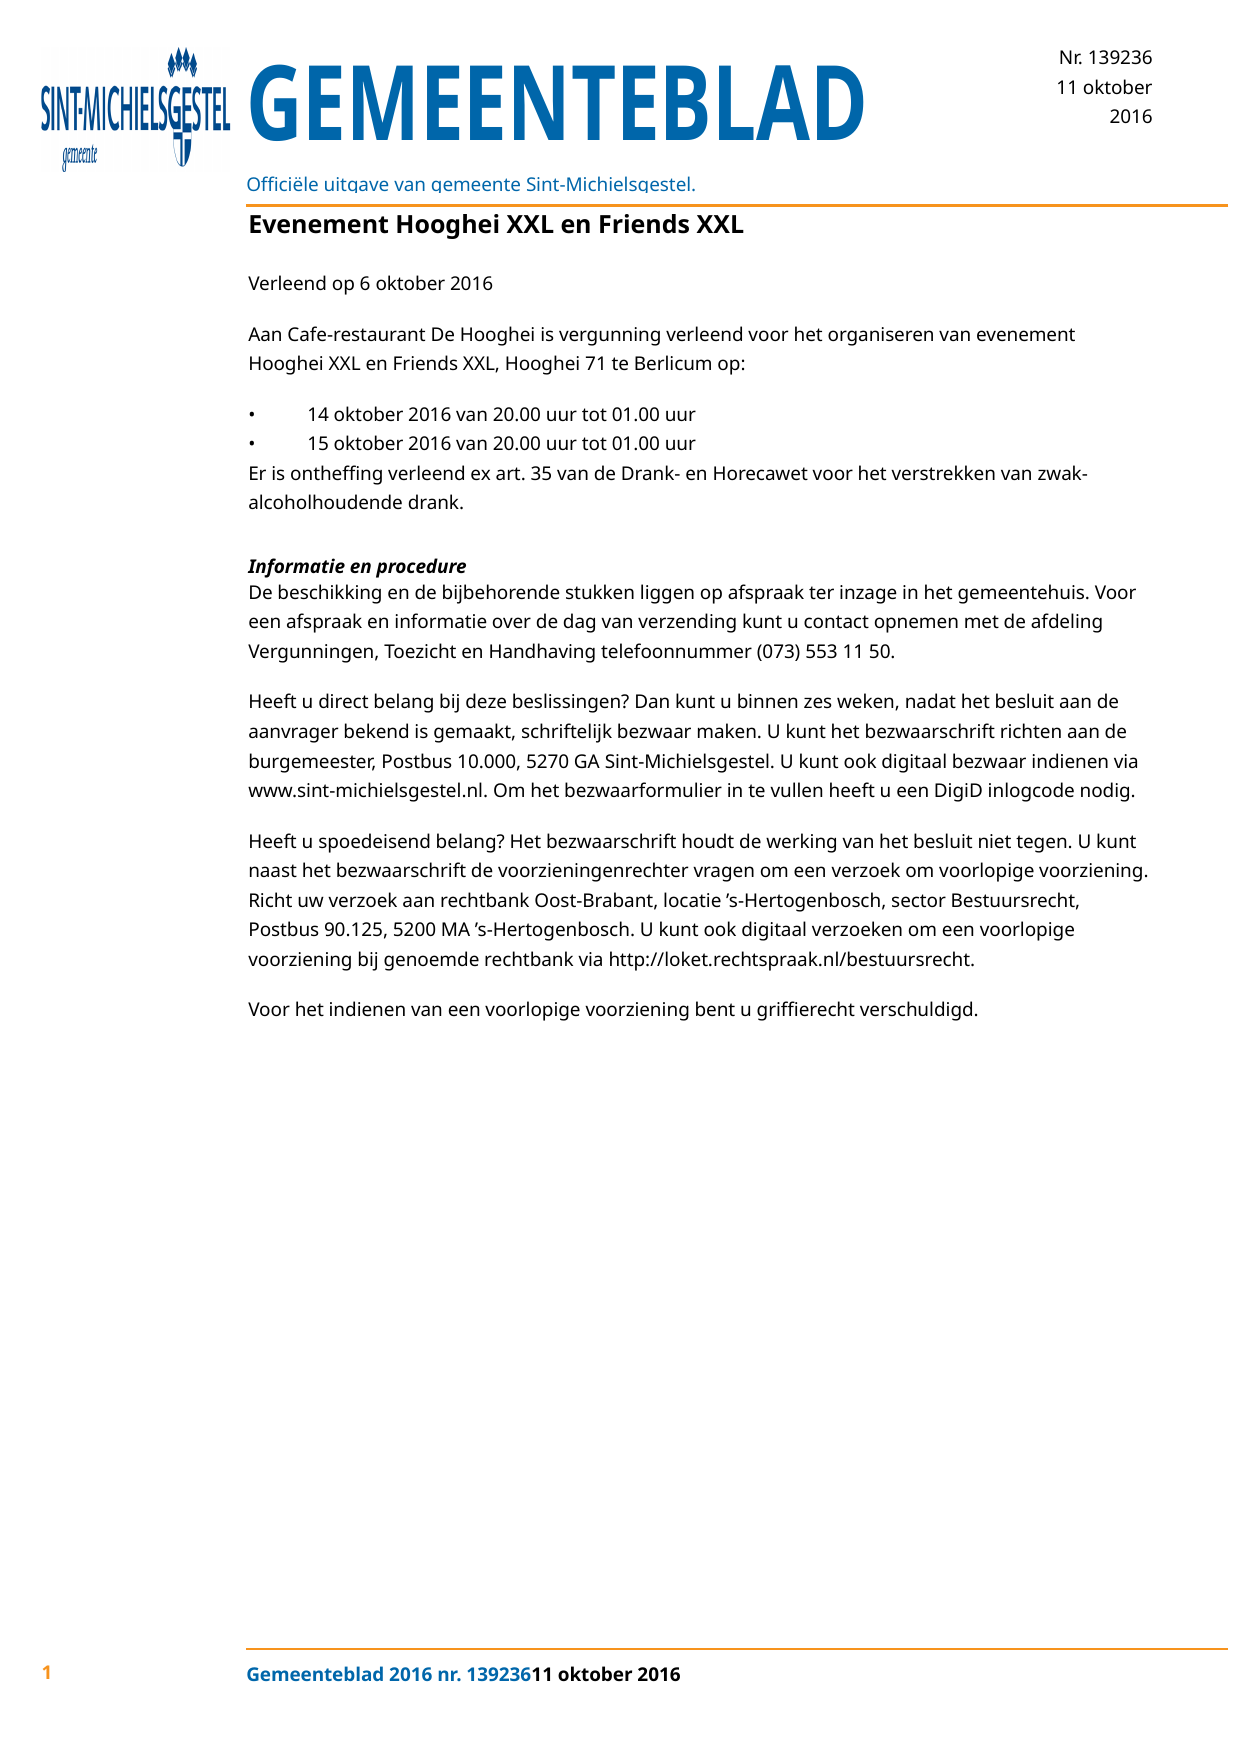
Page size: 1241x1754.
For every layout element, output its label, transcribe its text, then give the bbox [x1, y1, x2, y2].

text Informatie en procedure [248, 553, 1152, 579]
list 15 oktober 2016 van 20.00 uur tot 01.00 uur [248, 430, 1152, 456]
list 14 oktober 2016 van 20.00 uur tot 01.00 uur [248, 401, 1152, 426]
text Aan Cafe-restaurant De Hooghei is vergunning verleend voor het organiseren van evenement Hooghei XXL en Friends XXL, Hooghei 71 te Berlicum op: [248, 321, 1152, 376]
text Heeft u direct belang bij deze beslissingen? Dan kunt u binnen zes weken, nadat het besluit aan de aanvrager bekend is gemaakt, schriftelijk bezwaar maken. U kunt het bezwaarschrift richten aan de burgemeester, Postbus 10.000, 5270 GA Sint-Michielsgestel. U kunt ook digitaal bezwaar indienen via www.sint-michielsgestel.nl. Om het bezwaarformulier in te vullen heeft u een DigiD inlogcode nodig. [248, 689, 1152, 803]
text Voor het indienen van een voorlopige voorziening bent u griffierecht verschuldigd. [248, 997, 1152, 1022]
text De beschikking en de bijbehorende stukken liggen op afspraak ter inzage in het gemeentehuis. Voor een afspraak en informatie over de dag van verzending kunt u contact opnemen met de afdeling Vergunningen, Toezicht en Handhaving telefoonnummer (073) 553 11 50. [248, 579, 1152, 664]
text Er is ontheffing verleend ex art. 35 van de Drank- en Horecawet voor het verstrekken van zwak-alcoholhoudende drank. [248, 460, 1152, 515]
picture [41, 47, 231, 172]
text Heeft u spoedeisend belang? Het bezwaarschrift houdt de werking van het besluit niet tegen. U kunt naast het bezwaarschrift de voorzieningenrechter vragen om een verzoek om voorlopige voorziening. Richt uw verzoek aan rechtbank Oost-Brabant, locatie ’s-Hertogenbosch, sector Bestuursrecht, Postbus 90.125, 5200 MA ’s-Hertogenbosch. U kunt ook digitaal verzoeken om een voorlopige voorziening bij genoemde rechtbank via http://loket.rechtspraak.nl/bestuursrecht. [248, 828, 1152, 972]
text Verleend op 6 oktober 2016 [248, 270, 1152, 296]
text Evenement Hooghei XXL en Friends XXL [248, 207, 1152, 241]
